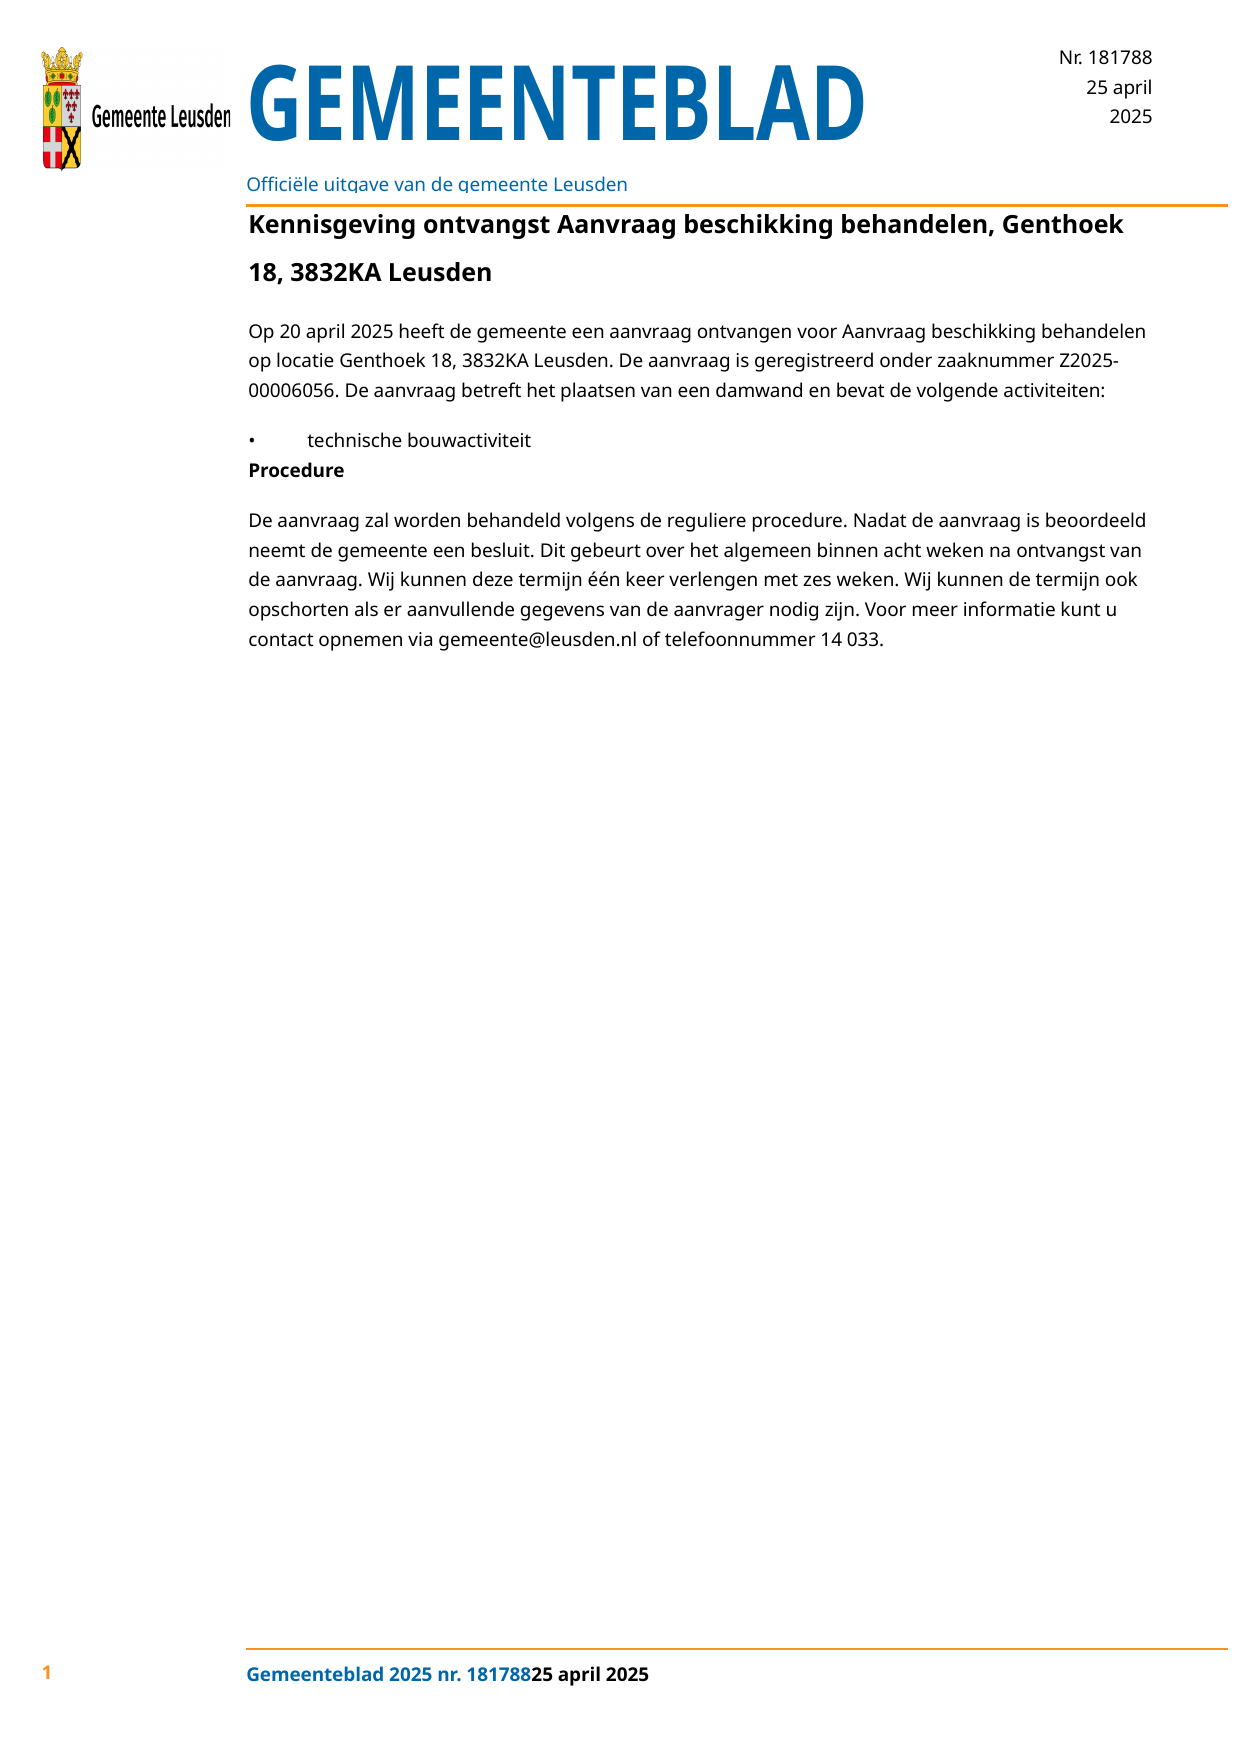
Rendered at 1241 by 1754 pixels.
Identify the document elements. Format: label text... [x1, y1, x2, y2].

picture [41, 47, 231, 172]
text Kennisgeving ontvangst Aanvraag beschikking behandelen, Genthoek 18, 3832KA Leusden [248, 207, 1152, 288]
text Op 20 april 2025 heeft de gemeente een aanvraag ontvangen voor Aanvraag beschikking behandelen op locatie Genthoek 18, 3832KA Leusden. De aanvraag is geregistreerd onder zaaknummer Z2025-00006056. De aanvraag betreft het plaatsen van een damwand en bevat de volgende activiteiten: [248, 318, 1152, 403]
text De aanvraag zal worden behandeld volgens de reguliere procedure. Nadat de aanvraag is beoordeeld neemt de gemeente een besluit. Dit gebeurt over het algemeen binnen acht weken na ontvangst van de aanvraag. Wij kunnen deze termijn één keer verlengen met zes weken. Wij kunnen de termijn ook opschorten als er aanvullende gegevens van de aanvrager nodig zijn. Voor meer informatie kunt u contact opnemen via gemeente@leusden.nl of telefoonnummer 14 033. [248, 507, 1152, 652]
list technische bouwactiviteit [248, 427, 1152, 453]
text Procedure [248, 457, 1152, 483]
